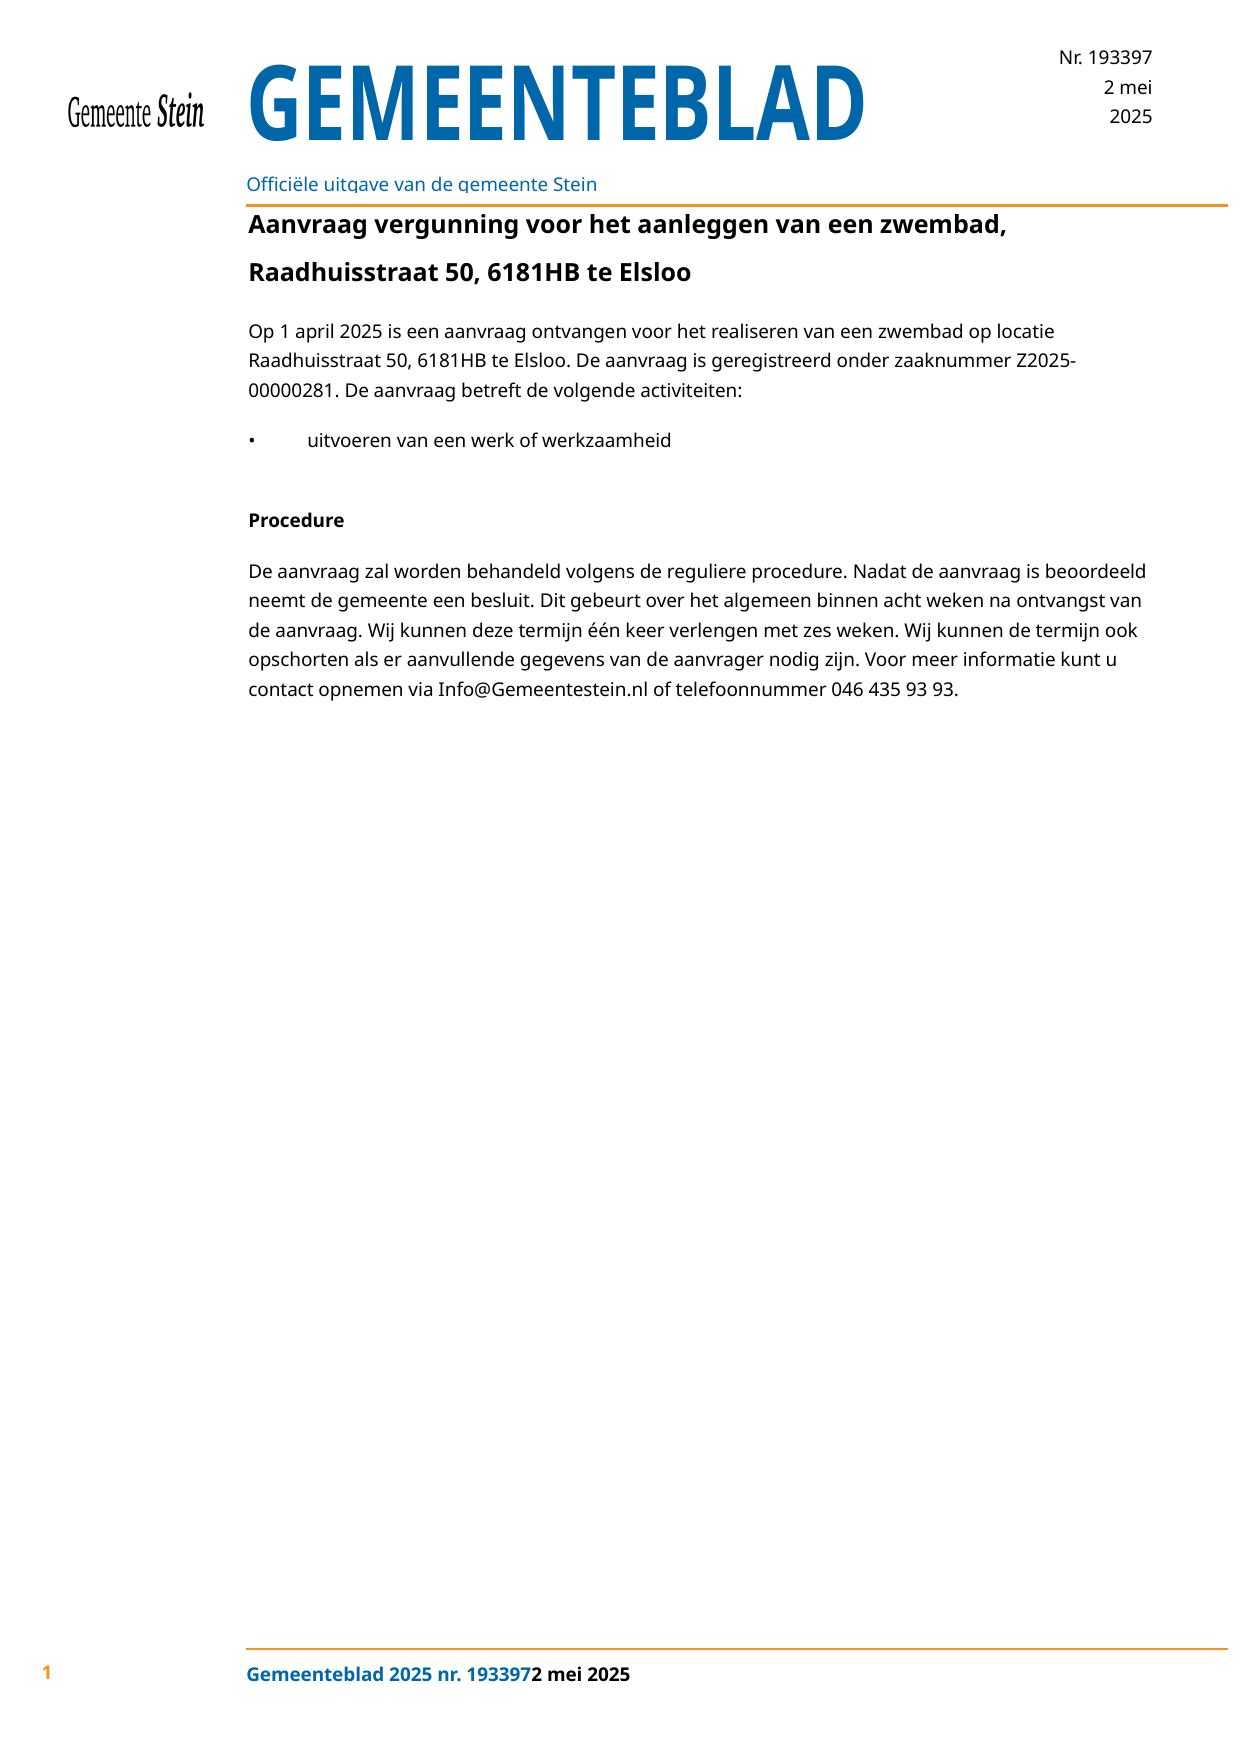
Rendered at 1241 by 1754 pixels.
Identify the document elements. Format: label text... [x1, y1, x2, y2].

text De aanvraag zal worden behandeld volgens de reguliere procedure. Nadat de aanvraag is beoordeeld neemt de gemeente een besluit. Dit gebeurt over het algemeen binnen acht weken na ontvangst van de aanvraag. Wij kunnen deze termijn één keer verlengen met zes weken. Wij kunnen de termijn ook opschorten als er aanvullende gegevens van de aanvrager nodig zijn. Voor meer informatie kunt u contact opnemen via Info@Gemeentestein.nl of telefoonnummer 046 435 93 93. [248, 558, 1152, 702]
text Aanvraag vergunning voor het aanleggen van een zwembad, Raadhuisstraat 50, 6181HB te Elsloo [248, 207, 1152, 288]
text Procedure [248, 507, 1152, 533]
picture [41, 47, 231, 172]
text Op 1 april 2025 is een aanvraag ontvangen voor het realiseren van een zwembad op locatie Raadhuisstraat 50, 6181HB te Elsloo. De aanvraag is geregistreerd onder zaaknummer Z2025-00000281. De aanvraag betreft de volgende activiteiten: [248, 318, 1152, 403]
list uitvoeren van een werk of werkzaamheid [248, 427, 1152, 453]
